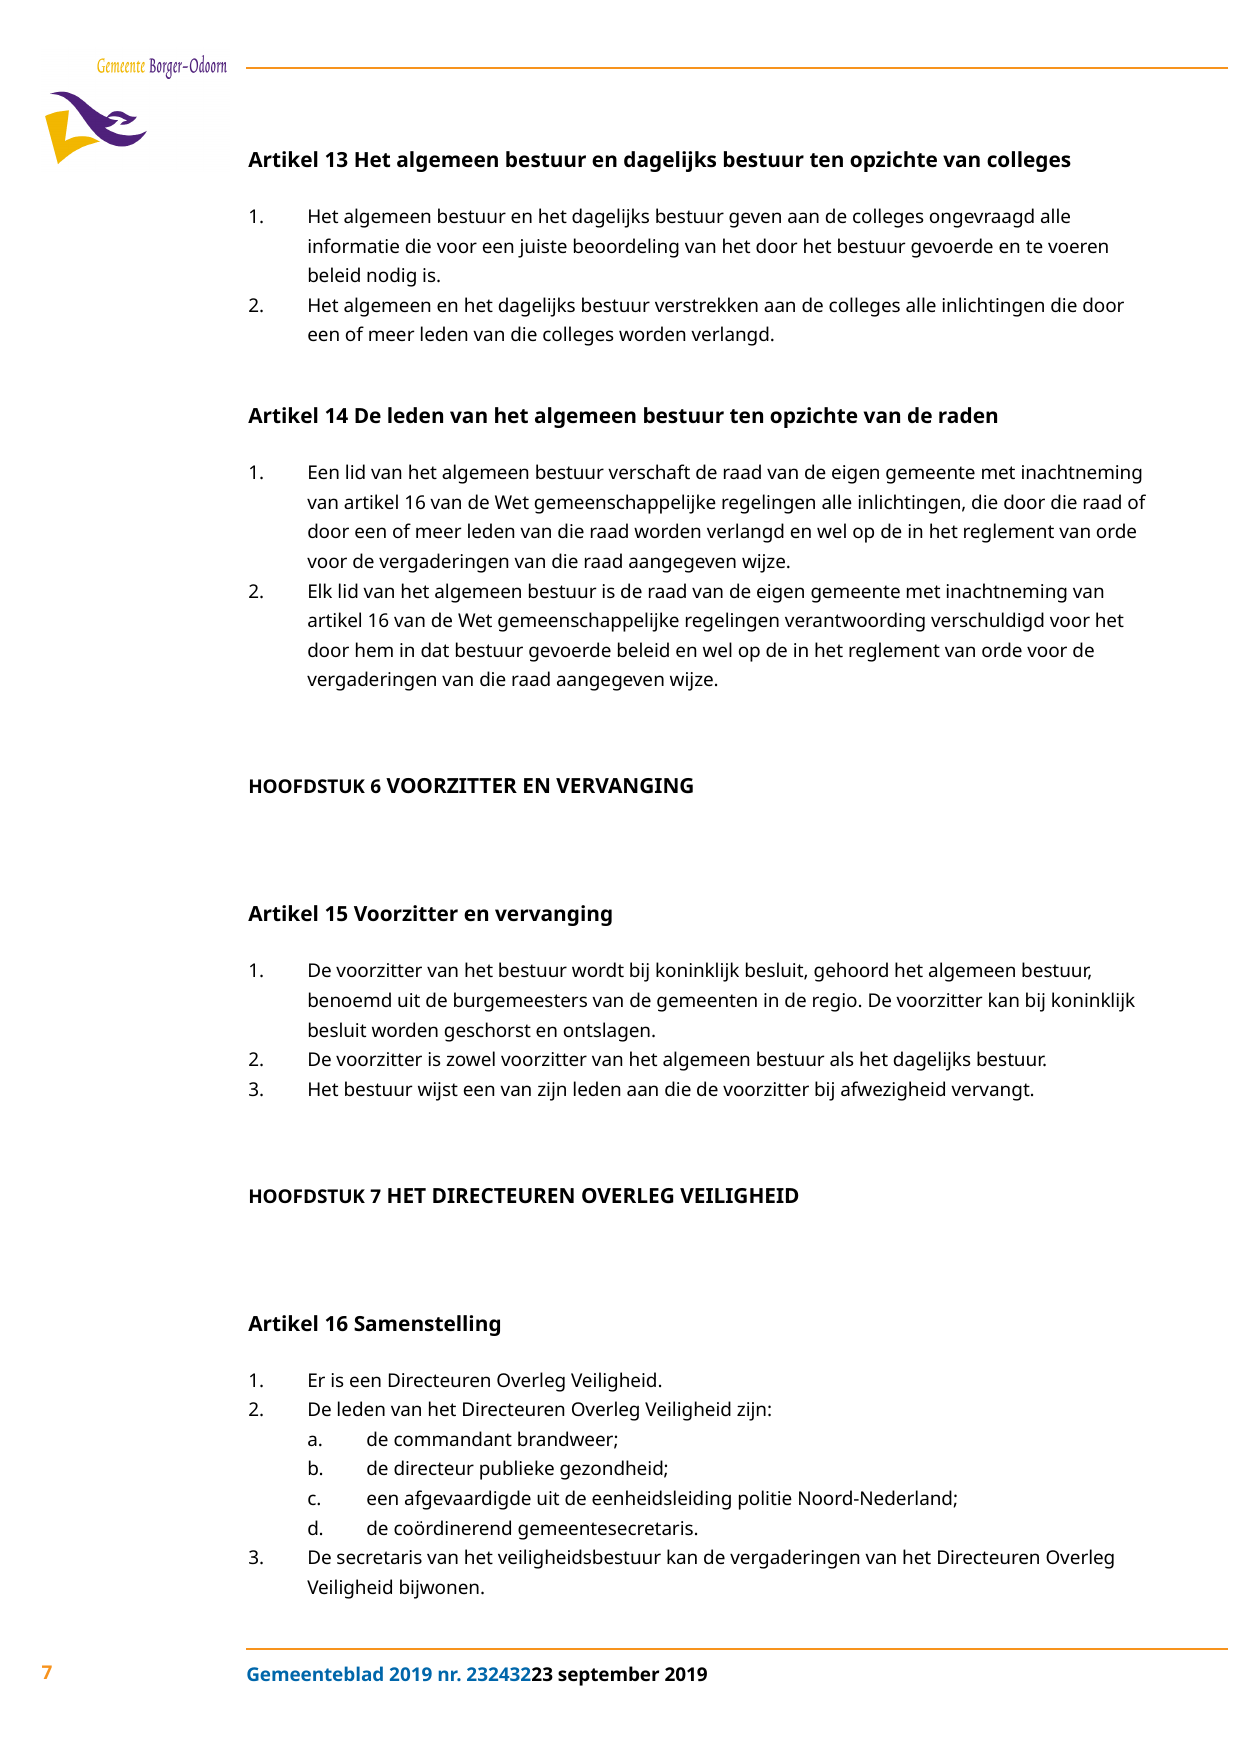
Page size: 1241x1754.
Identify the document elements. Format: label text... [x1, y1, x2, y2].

list de directeur publieke gezondheid; [307, 1456, 1152, 1481]
text Artikel 15 Voorzitter en vervanging [248, 899, 1152, 928]
list een afgevaardigde uit de eenheidsleiding politie Noord-Nederland; [307, 1485, 1152, 1511]
list Een lid van het algemeen bestuur verschaft de raad van de eigen gemeente met inachtneming van artikel 16 van de Wet gemeenschappelijke regelingen alle inlichtingen, die door die raad of door een of meer leden van die raad worden verlangd en wel op de in het reglement van orde voor de vergaderingen van die raad aangegeven wijze. [248, 459, 1152, 574]
text HOOFDSTUK 7 HET DIRECTEUREN OVERLEG VEILIGHEID [248, 1181, 1152, 1209]
text Artikel 16 Samenstelling [248, 1309, 1152, 1337]
list De secretaris van het veiligheidsbestuur kan de vergaderingen van het Directeuren Overleg Veiligheid bijwonen. [248, 1544, 1152, 1600]
text HOOFDSTUK 6 VOORZITTER EN VERVANGING [248, 771, 1152, 800]
list Het algemeen en het dagelijks bestuur verstrekken aan de colleges alle inlichtingen die door een of meer leden van die colleges worden verlangd. [248, 292, 1152, 347]
list Het algemeen bestuur en het dagelijks bestuur geven aan de colleges ongevraagd alle informatie die voor een juiste beoordeling van het door het bestuur gevoerde en te voeren beleid nodig is. [248, 203, 1152, 288]
list De leden van het Directeuren Overleg Veiligheid zijn: [248, 1396, 1152, 1422]
picture [41, 47, 231, 172]
list de commandant brandweer; [307, 1426, 1152, 1452]
list De voorzitter van het bestuur wordt bij koninklijk besluit, gehoord het algemeen bestuur, benoemd uit de burgemeesters van de gemeenten in de regio. De voorzitter kan bij koninklijk besluit worden geschorst en ontslagen. [248, 958, 1152, 1042]
text Artikel 14 De leden van het algemeen bestuur ten opzichte van de raden [248, 402, 1152, 430]
list Elk lid van het algemeen bestuur is de raad van de eigen gemeente met inachtneming van artikel 16 van de Wet gemeenschappelijke regelingen verantwoording verschuldigd voor het door hem in dat bestuur gevoerde beleid en wel op de in het reglement van orde voor de vergaderingen van die raad aangegeven wijze. [248, 578, 1152, 692]
list Het bestuur wijst een van zijn leden aan die de voorzitter bij afwezigheid vervangt. [248, 1076, 1152, 1102]
list de coördinerend gemeentesecretaris. [307, 1515, 1152, 1541]
text Artikel 13 Het algemeen bestuur en dagelijks bestuur ten opzichte van colleges [248, 145, 1152, 174]
list De voorzitter is zowel voorzitter van het algemeen bestuur als het dagelijks bestuur. [248, 1046, 1152, 1072]
list Er is een Directeuren Overleg Veiligheid. [248, 1367, 1152, 1393]
